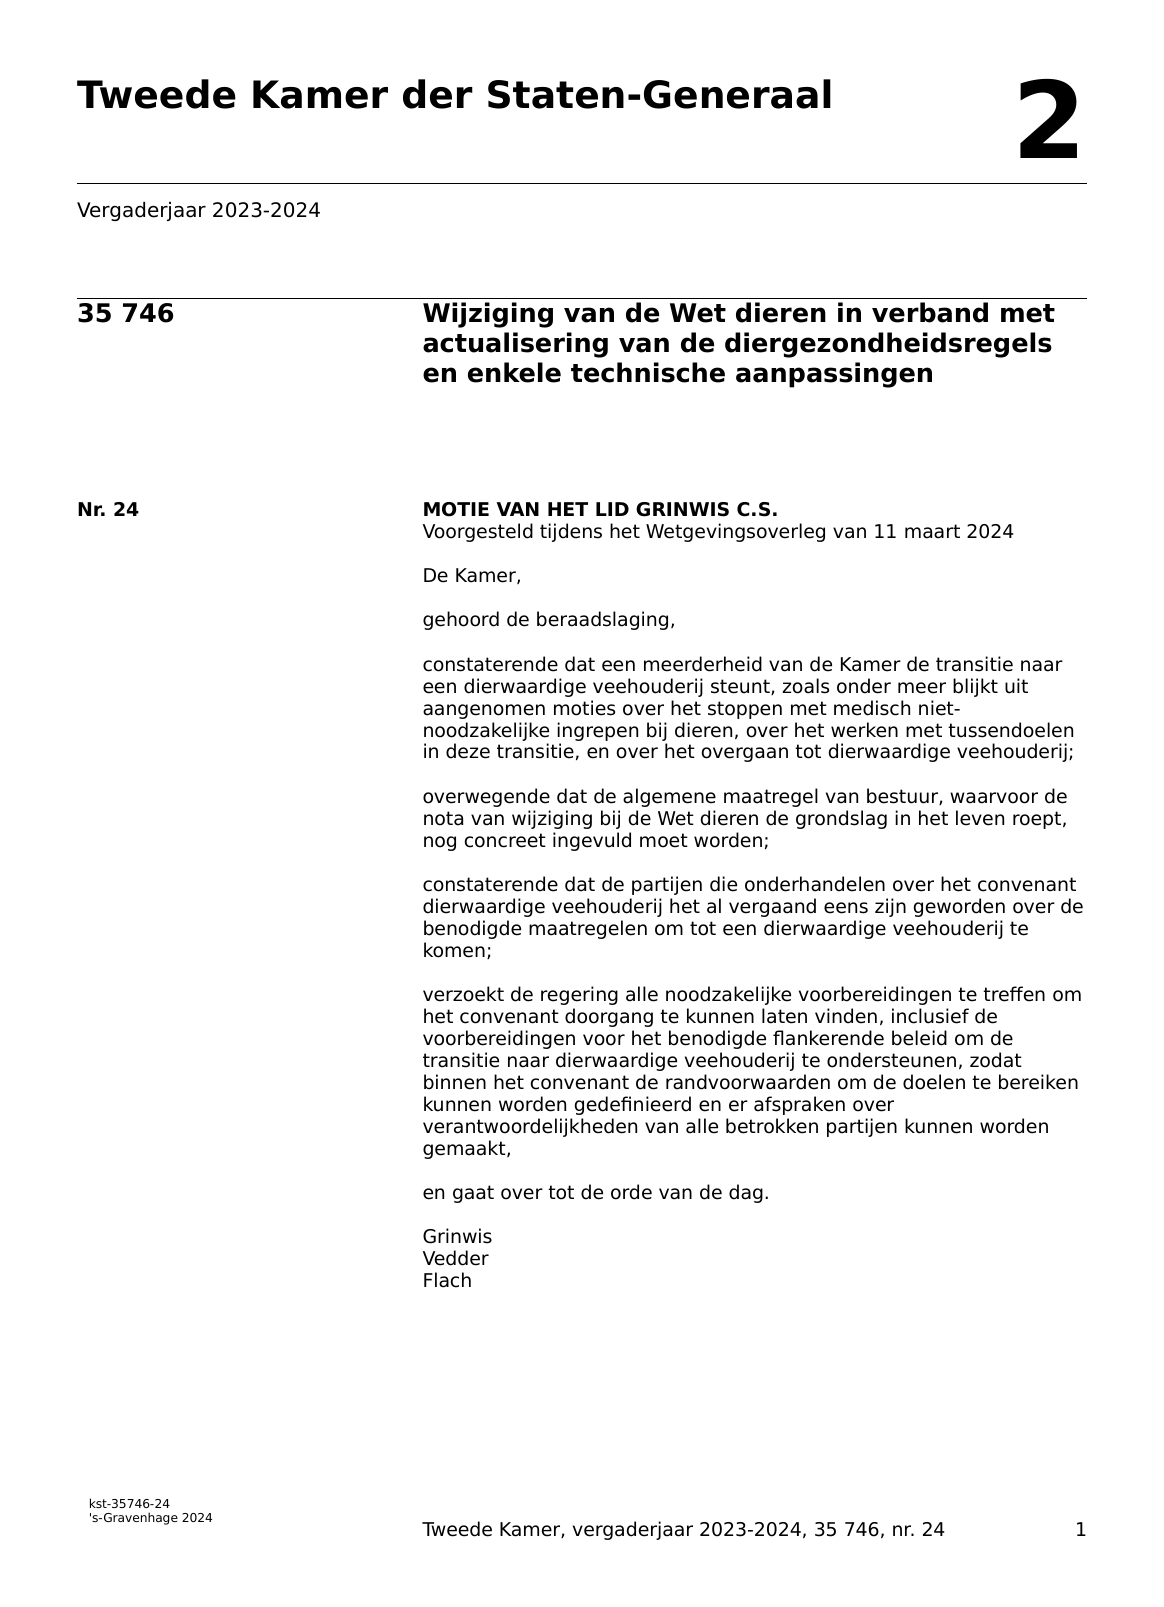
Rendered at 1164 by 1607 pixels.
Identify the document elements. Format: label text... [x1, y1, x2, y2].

text Flach [422, 1270, 1087, 1292]
table_header Tweede Kamer der Staten-Generaal [77, 59, 886, 183]
text 's-Gravenhage 2024 [88, 1511, 323, 1525]
text Voorgesteld tijdens het Wetgevingsoverleg van 11 maart 2024 [422, 521, 1087, 543]
text overwegende dat de algemene maatregel van bestuur, waarvoor de nota van wijziging bij de Wet dieren de grondslag in het leven roept, nog concreet ingevuld moet worden; [422, 786, 1087, 852]
text kst-35746-24 [88, 1497, 323, 1511]
text De Kamer, [422, 565, 1087, 587]
text Grinwis [422, 1226, 1087, 1248]
subtitle Nr. 24 MOTIE VAN HET LID GRINWIS C.S. [77, 499, 1087, 521]
text Vedder [422, 1248, 1087, 1270]
text en gaat over tot de orde van de dag. [422, 1182, 1087, 1204]
text constaterende dat een meerderheid van de Kamer de transitie naar een dierwaardige veehouderij steunt, zoals onder meer blijkt uit aangenomen moties over het stoppen met medisch niet-noodzakelijke ingrepen bij dieren, over het werken met tussendoelen in deze transitie, en over het overgaan tot dierwaardige veehouderij; [422, 653, 1087, 763]
table_cell Vergaderjaar 2023-2024 [77, 184, 1087, 298]
subtitle 35 746 Wijziging van de Wet dieren in verband met actualisering van de diergezondheidsregels en enkele technische aanpassingen [77, 299, 1087, 388]
text constaterende dat de partijen die onderhandelen over het convenant dierwaardige veehouderij het al vergaand eens zijn geworden over de benodigde maatregelen om tot een dierwaardige veehouderij te komen; [422, 874, 1087, 962]
text verzoekt de regering alle noodzakelijke voorbereidingen te treffen om het convenant doorgang te kunnen laten vinden, inclusief de voorbereidingen voor het benodigde flankerende beleid om de transitie naar dierwaardige veehouderij te ondersteunen, zodat binnen het convenant de randvoorwaarden om de doelen te bereiken kunnen worden gedefinieerd en er afspraken over verantwoordelijkheden van alle betrokken partijen kunnen worden gemaakt, [422, 984, 1087, 1160]
table_header 2 [886, 59, 1087, 183]
text gehoord de beraadslaging, [422, 609, 1087, 631]
